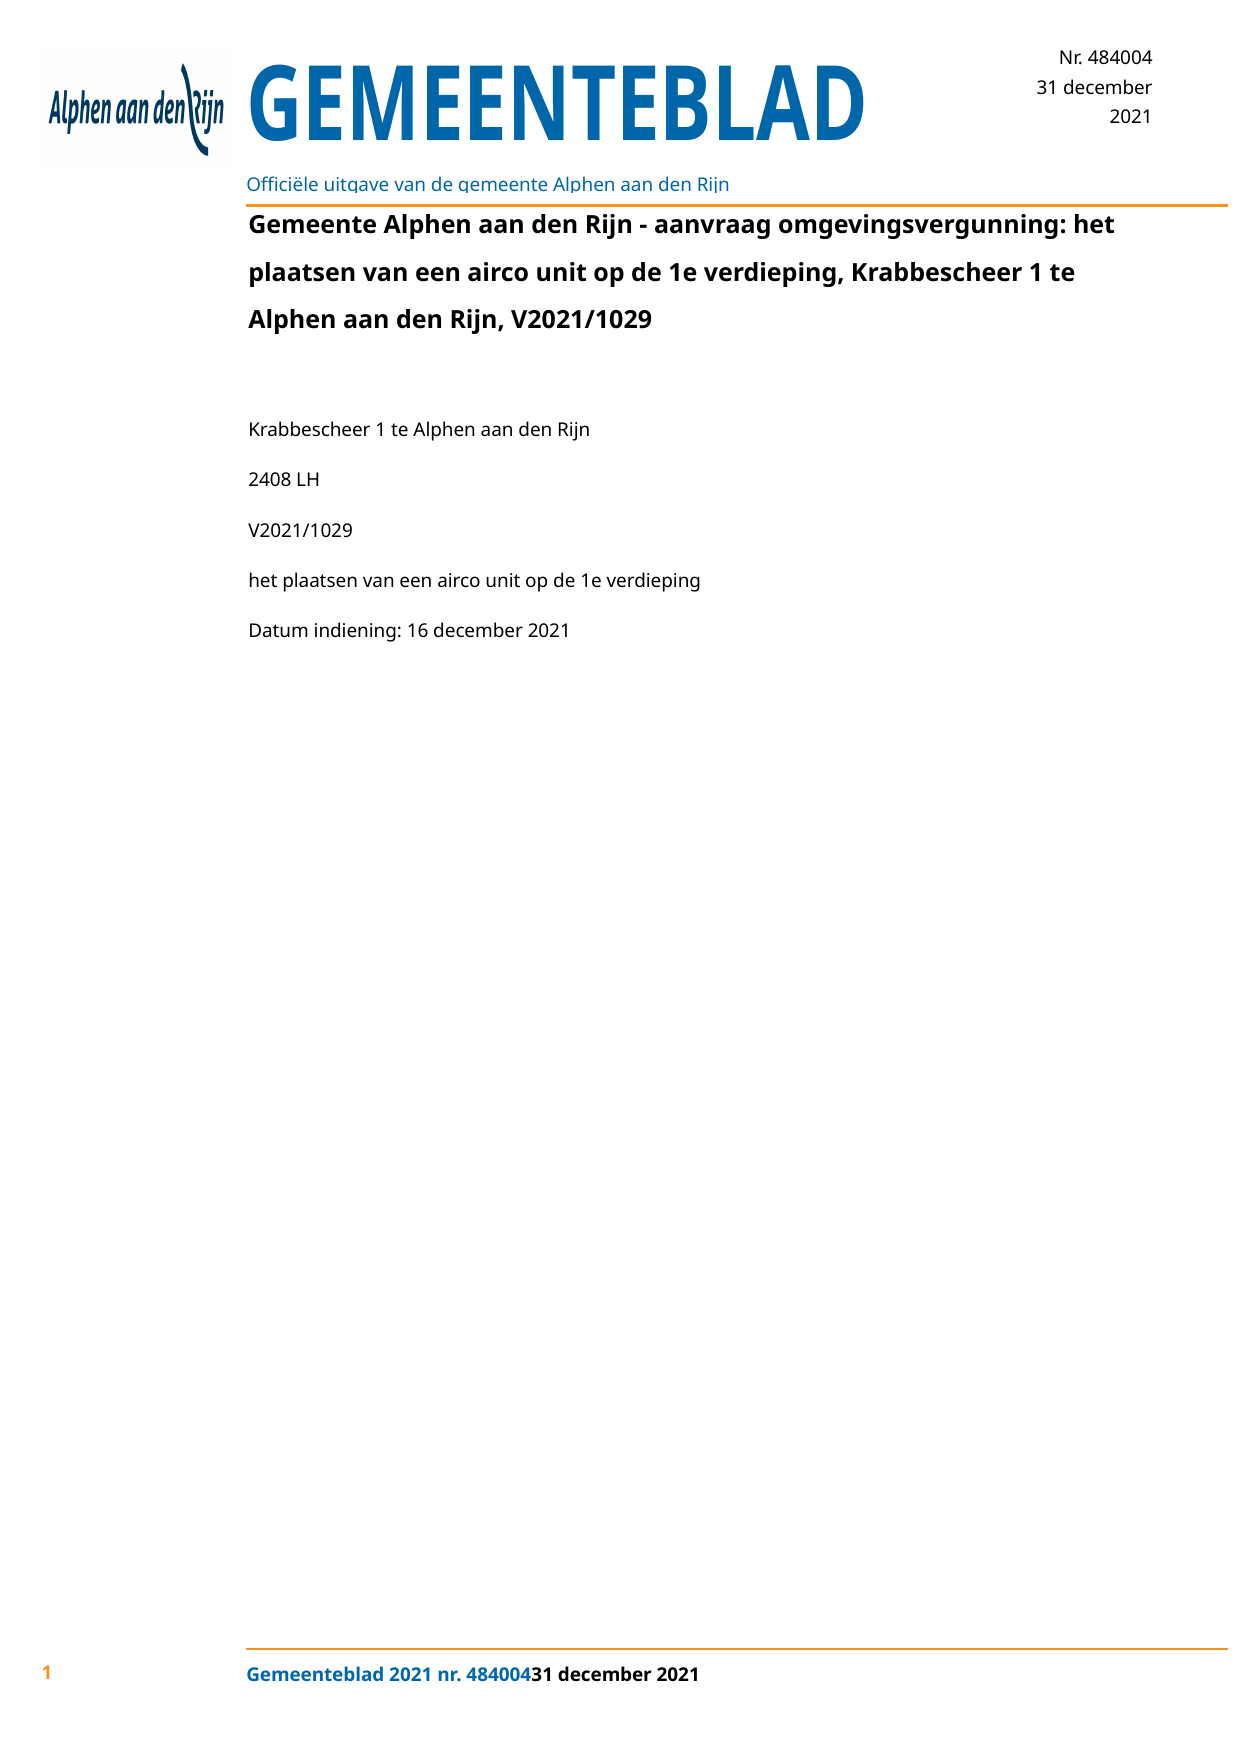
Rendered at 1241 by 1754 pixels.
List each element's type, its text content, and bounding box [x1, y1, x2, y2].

picture [41, 47, 231, 172]
text V2021/1029 [248, 517, 1152, 542]
text Datum indiening: 16 december 2021 [248, 618, 1152, 643]
text Gemeente Alphen aan den Rijn - aanvraag omgevingsvergunning: het plaatsen van een airco unit op de 1e verdieping, Krabbescheer 1 te Alphen aan den Rijn, V2021/1029 [248, 207, 1152, 336]
text het plaatsen van een airco unit op de 1e verdieping [248, 567, 1152, 593]
text Krabbescheer 1 te Alphen aan den Rijn [248, 416, 1152, 442]
text 2408 LH [248, 466, 1152, 492]
